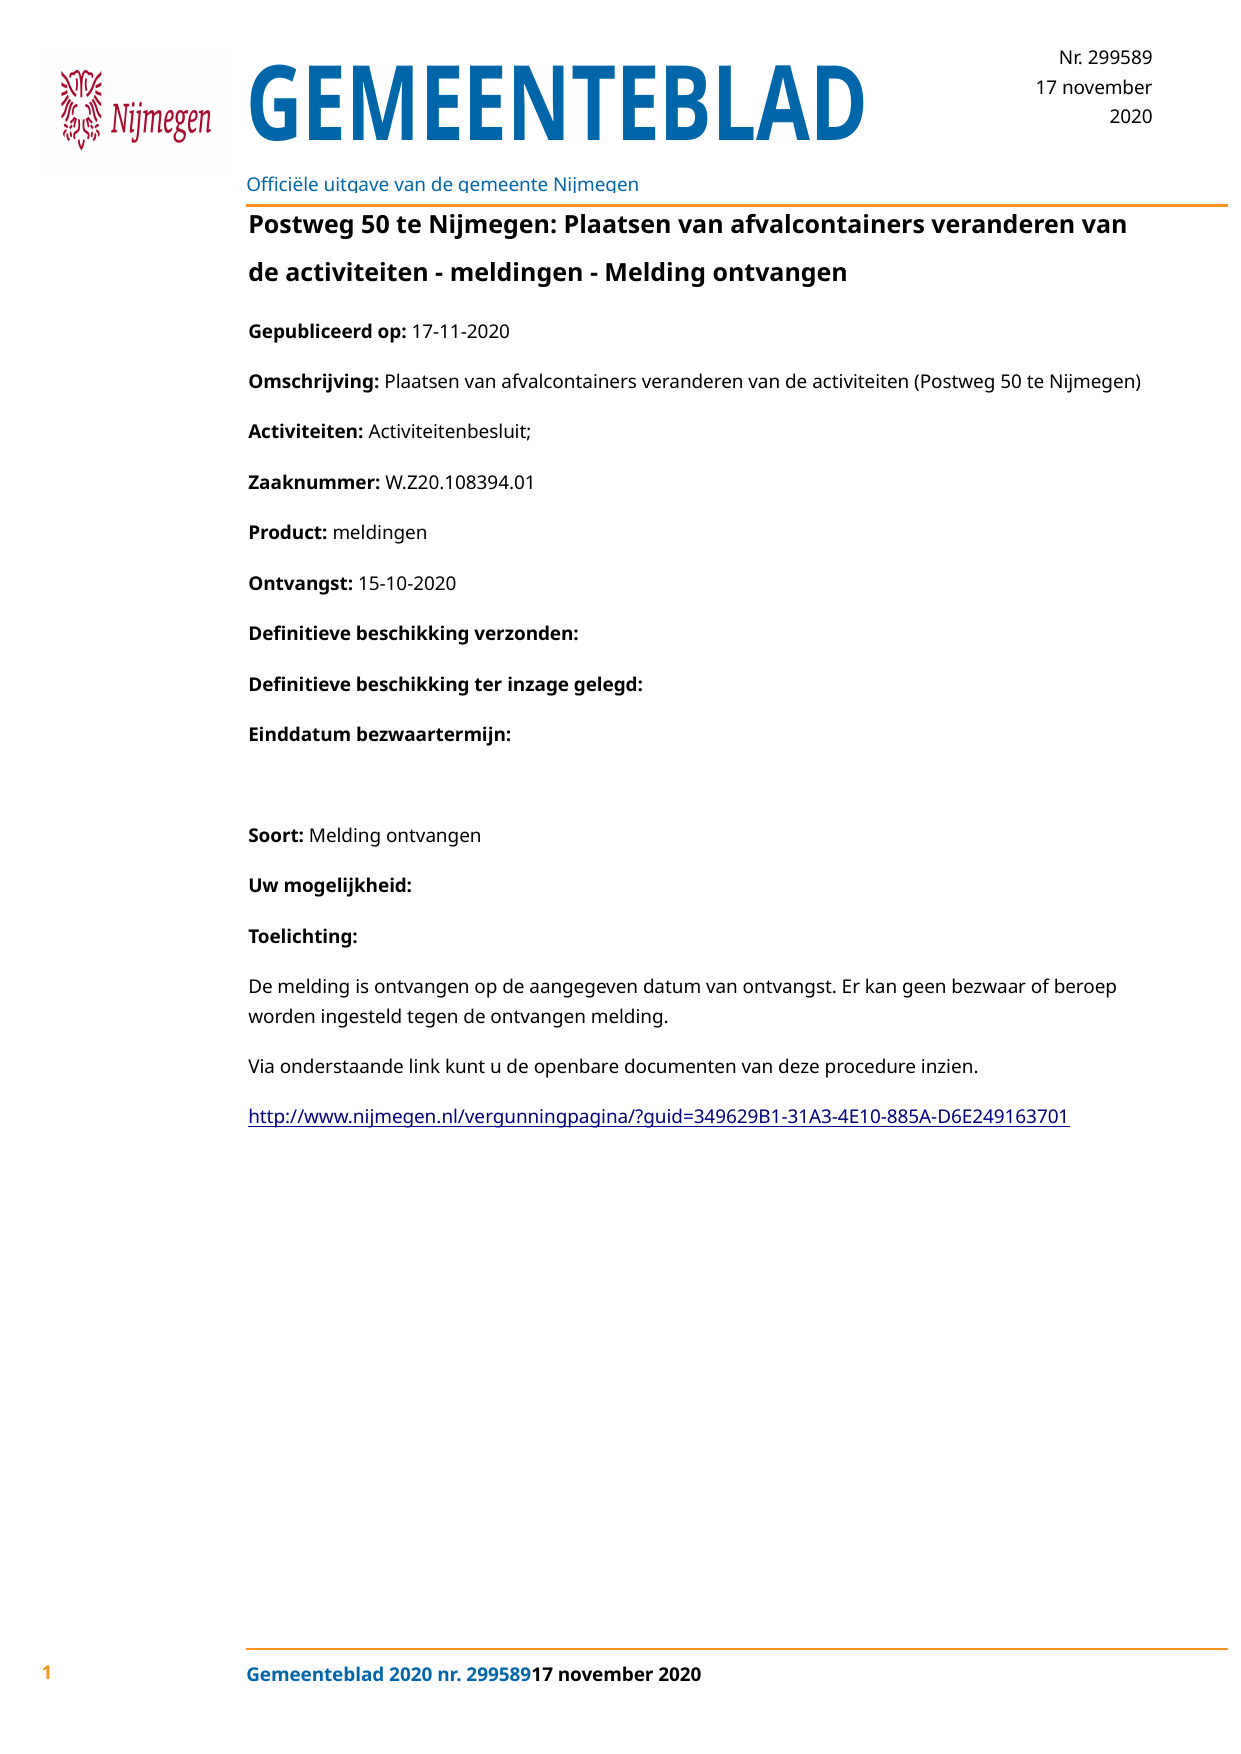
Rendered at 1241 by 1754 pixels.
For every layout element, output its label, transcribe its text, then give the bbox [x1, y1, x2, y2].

text Toelichting: [248, 923, 1152, 949]
text Zaaknummer: W.Z20.108394.01 [248, 469, 1152, 495]
text Definitieve beschikking ter inzage gelegd: [248, 671, 1152, 697]
text Product: meldingen [248, 519, 1152, 545]
text Soort: Melding ontvangen [248, 822, 1152, 848]
text Einddatum bezwaartermijn: [248, 721, 1152, 747]
text Via onderstaande link kunt u de openbare documenten van deze procedure inzien. [248, 1053, 1152, 1079]
text http://www.nijmegen.nl/vergunningpagina/?guid=349629B1-31A3-4E10-885A-D6E249163701 [248, 1104, 1152, 1129]
text Activiteiten: Activiteitenbesluit; [248, 419, 1152, 444]
text De melding is ontvangen op de aangegeven datum van ontvangst. Er kan geen bezwaar of beroep worden ingesteld tegen de ontvangen melding. [248, 973, 1152, 1029]
text Gepubliceerd op: 17-11-2020 [248, 318, 1152, 344]
text Uw mogelijkheid: [248, 872, 1152, 898]
text Ontvangst: 15-10-2020 [248, 570, 1152, 596]
picture [41, 47, 231, 172]
text Postweg 50 te Nijmegen: Plaatsen van afvalcontainers veranderen van de activiteiten - meldingen - Melding ontvangen [248, 207, 1152, 288]
text Definitieve beschikking verzonden: [248, 620, 1152, 646]
text Omschrijving: Plaatsen van afvalcontainers veranderen van de activiteiten (Postweg 50 te Nijmegen) [248, 368, 1152, 394]
